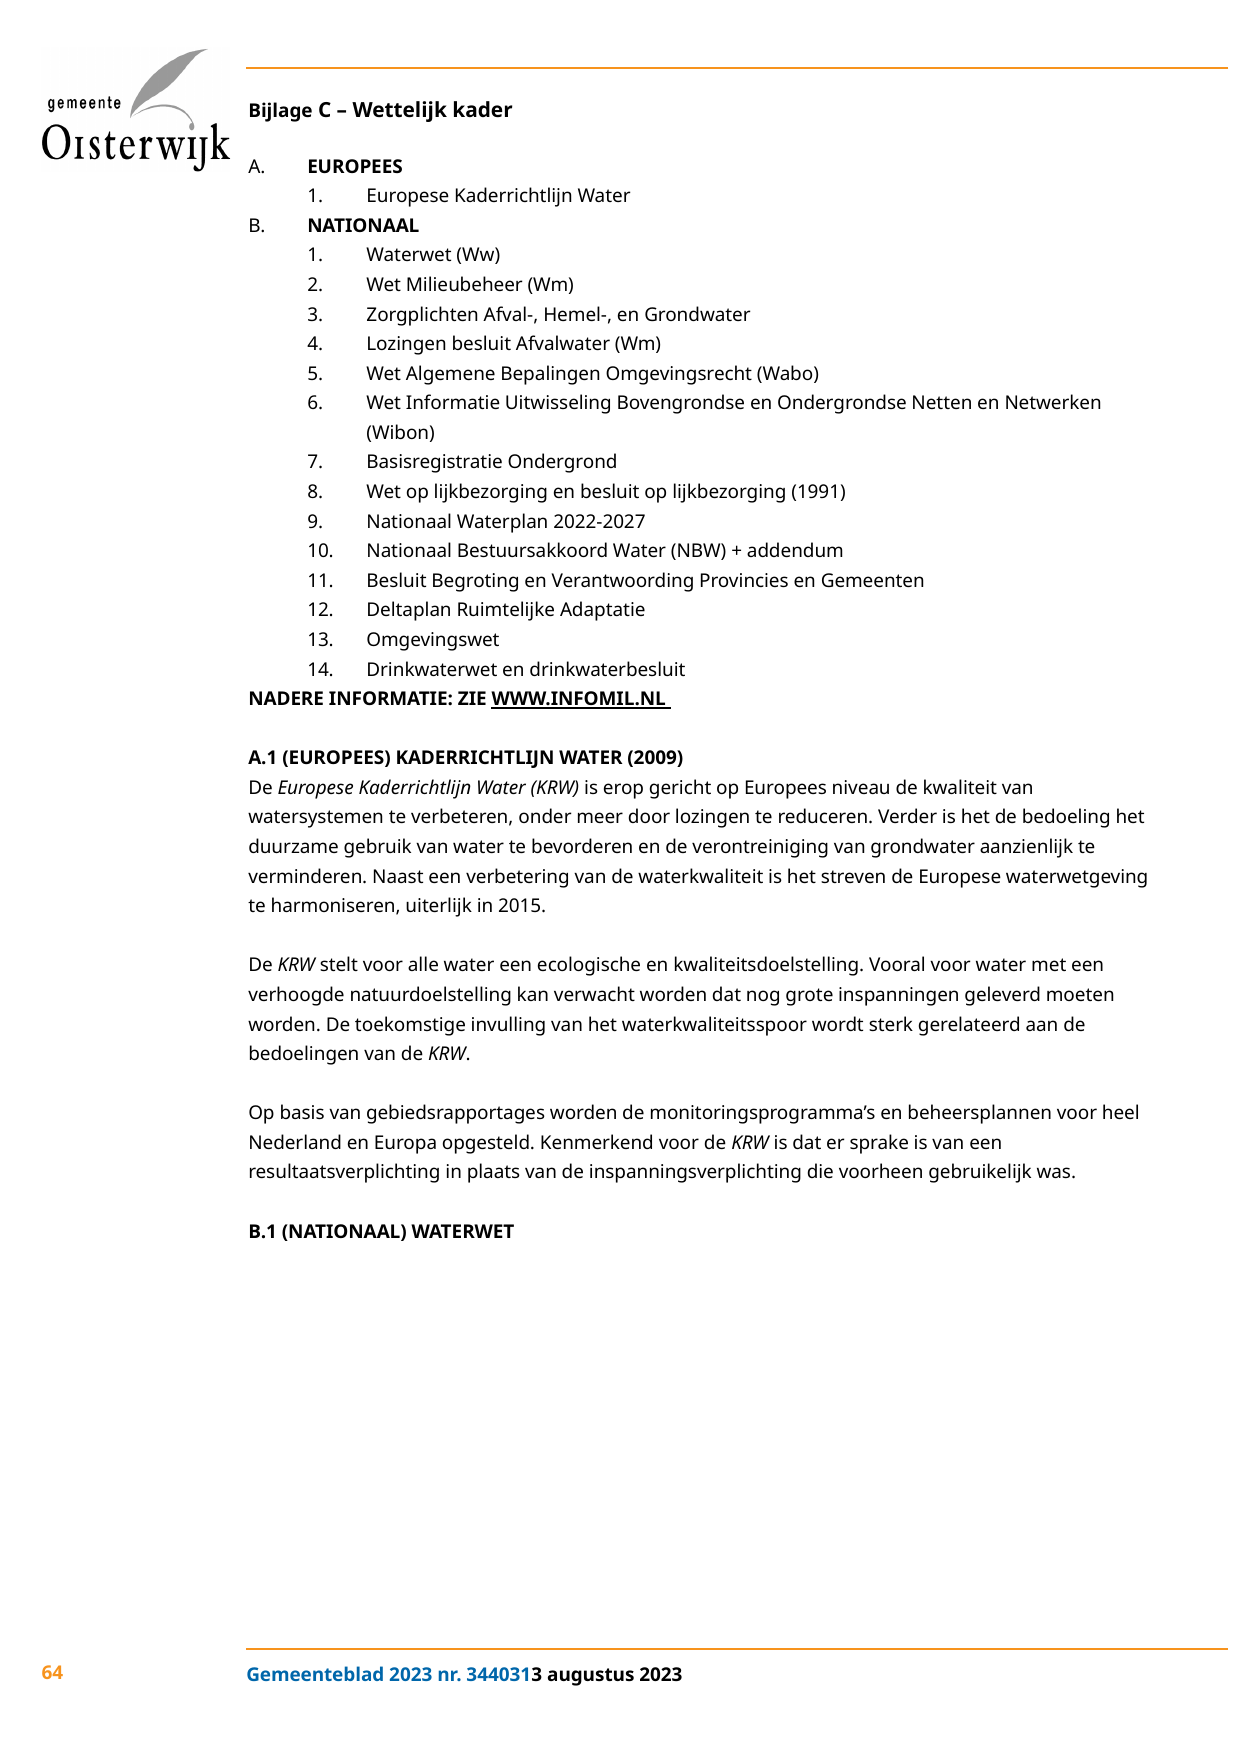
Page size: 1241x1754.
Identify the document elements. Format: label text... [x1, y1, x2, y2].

text De KRW stelt voor alle water een ecologische en kwaliteitsdoelstelling. Vooral voor water met een verhoogde natuurdoelstelling kan verwacht worden dat nog grote inspanningen geleverd moeten worden. De toekomstige invulling van het waterkwaliteitsspoor wordt sterk gerelateerd aan de bedoelingen van de KRW. [248, 952, 1152, 1066]
list Waterwet (Ww) [307, 242, 1152, 267]
list Zorgplichten Afval-, Hemel-, en Grondwater [307, 301, 1152, 327]
list Wet Milieubeheer (Wm) [307, 271, 1152, 297]
list Omgevingswet [307, 626, 1152, 652]
text NADERE INFORMATIE: ZIE WWW.INFOMIL.NL [248, 685, 1152, 711]
list Deltaplan Ruimtelijke Adaptatie [307, 597, 1152, 622]
list Nationaal Bestuursakkoord Water (NBW) + addendum [307, 537, 1152, 563]
text Bijlage C – Wettelijk kader [248, 95, 1152, 123]
list Besluit Begroting en Verantwoording Provincies en Gemeenten [307, 567, 1152, 593]
list Europese Kaderrichtlijn Water [307, 182, 1152, 208]
list Nationaal Waterplan 2022-2027 [307, 508, 1152, 534]
list Basisregistratie Ondergrond [307, 449, 1152, 474]
text De Europese Kaderrichtlijn Water (KRW) is erop gericht op Europees niveau de kwaliteit van watersystemen te verbeteren, onder meer door lozingen te reduceren. Verder is het de bedoeling het duurzame gebruik van water te bevorderen en de verontreiniging van grondwater aanzienlijk te verminderen. Naast een verbetering van de waterkwaliteit is het streven de Europese waterwetgeving te harmoniseren, uiterlijk in 2015. [248, 774, 1152, 918]
text A.1 (EUROPEES) KADERRICHTLIJN WATER (2009) [248, 744, 1152, 770]
list Wet Algemene Bepalingen Omgevingsrecht (Wabo) [307, 360, 1152, 386]
picture [41, 47, 231, 172]
text B.1 (NATIONAAL) WATERWET [248, 1218, 1152, 1244]
list Lozingen besluit Afvalwater (Wm) [307, 330, 1152, 356]
list Drinkwaterwet en drinkwaterbesluit [307, 656, 1152, 682]
text Op basis van gebiedsrapportages worden de monitoringsprogramma’s en beheersplannen voor heel Nederland en Europa opgesteld. Kenmerkend voor de KRW is dat er sprake is van een resultaatsverplichting in plaats van de inspanningsverplichting die voorheen gebruikelijk was. [248, 1099, 1152, 1184]
list Wet Informatie Uitwisseling Bovengrondse en Ondergrondse Netten en Netwerken (Wibon) [307, 389, 1152, 445]
list NATIONAAL [248, 212, 1152, 238]
list EUROPEES [248, 153, 1152, 179]
list Wet op lijkbezorging en besluit op lijkbezorging (1991) [307, 478, 1152, 504]
